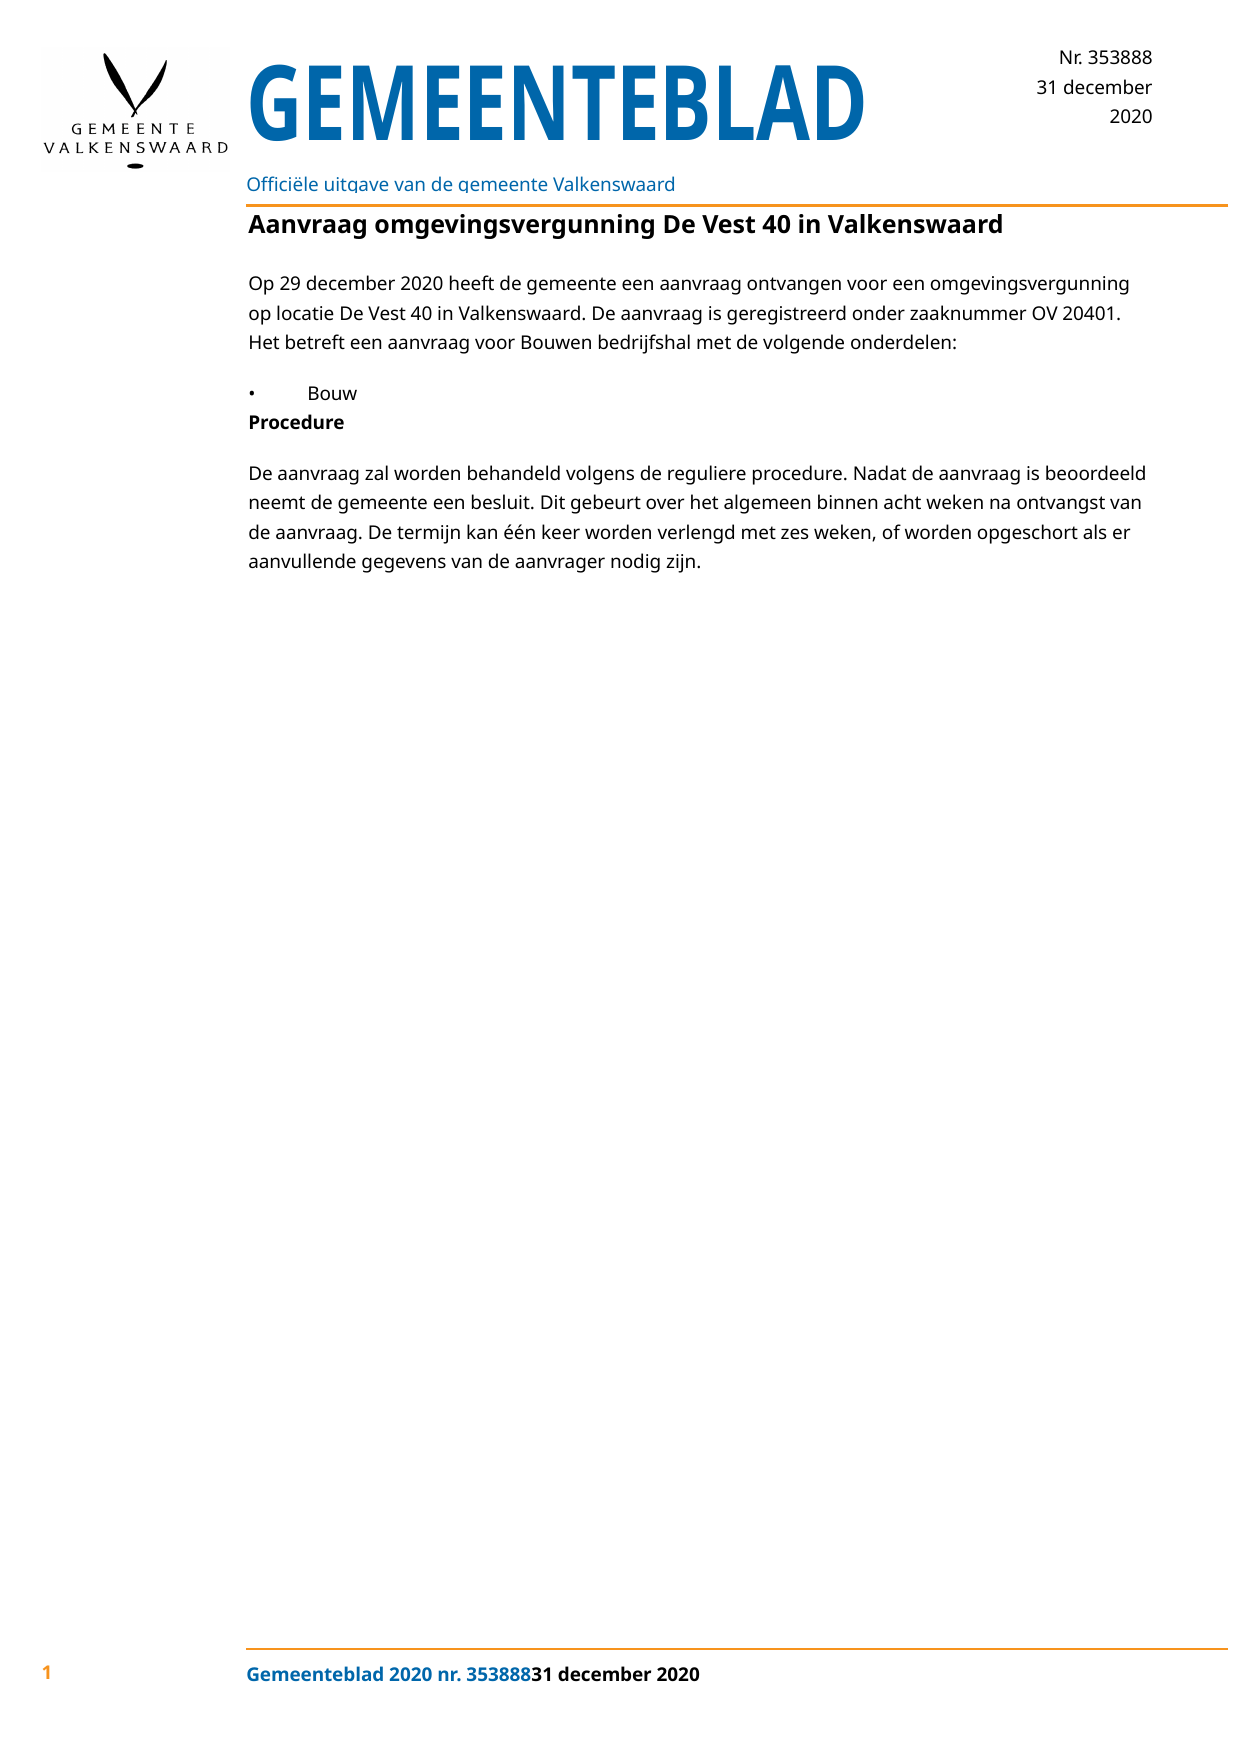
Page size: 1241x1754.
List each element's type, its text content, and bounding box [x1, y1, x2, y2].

text De aanvraag zal worden behandeld volgens de reguliere procedure. Nadat de aanvraag is beoordeeld neemt de gemeente een besluit. Dit gebeurt over het algemeen binnen acht weken na ontvangst van de aanvraag. De termijn kan één keer worden verlengd met zes weken, of worden opgeschort als er aanvullende gegevens van de aanvrager nodig zijn. [248, 460, 1152, 574]
text Aanvraag omgevingsvergunning De Vest 40 in Valkenswaard [248, 207, 1152, 241]
list Bouw [248, 380, 1152, 406]
text Op 29 december 2020 heeft de gemeente een aanvraag ontvangen voor een omgevingsvergunning op locatie De Vest 40 in Valkenswaard. De aanvraag is geregistreerd onder zaaknummer OV 20401. Het betreft een aanvraag voor Bouwen bedrijfshal met de volgende onderdelen: [248, 270, 1152, 355]
picture [41, 47, 231, 172]
text Procedure [248, 409, 1152, 435]
